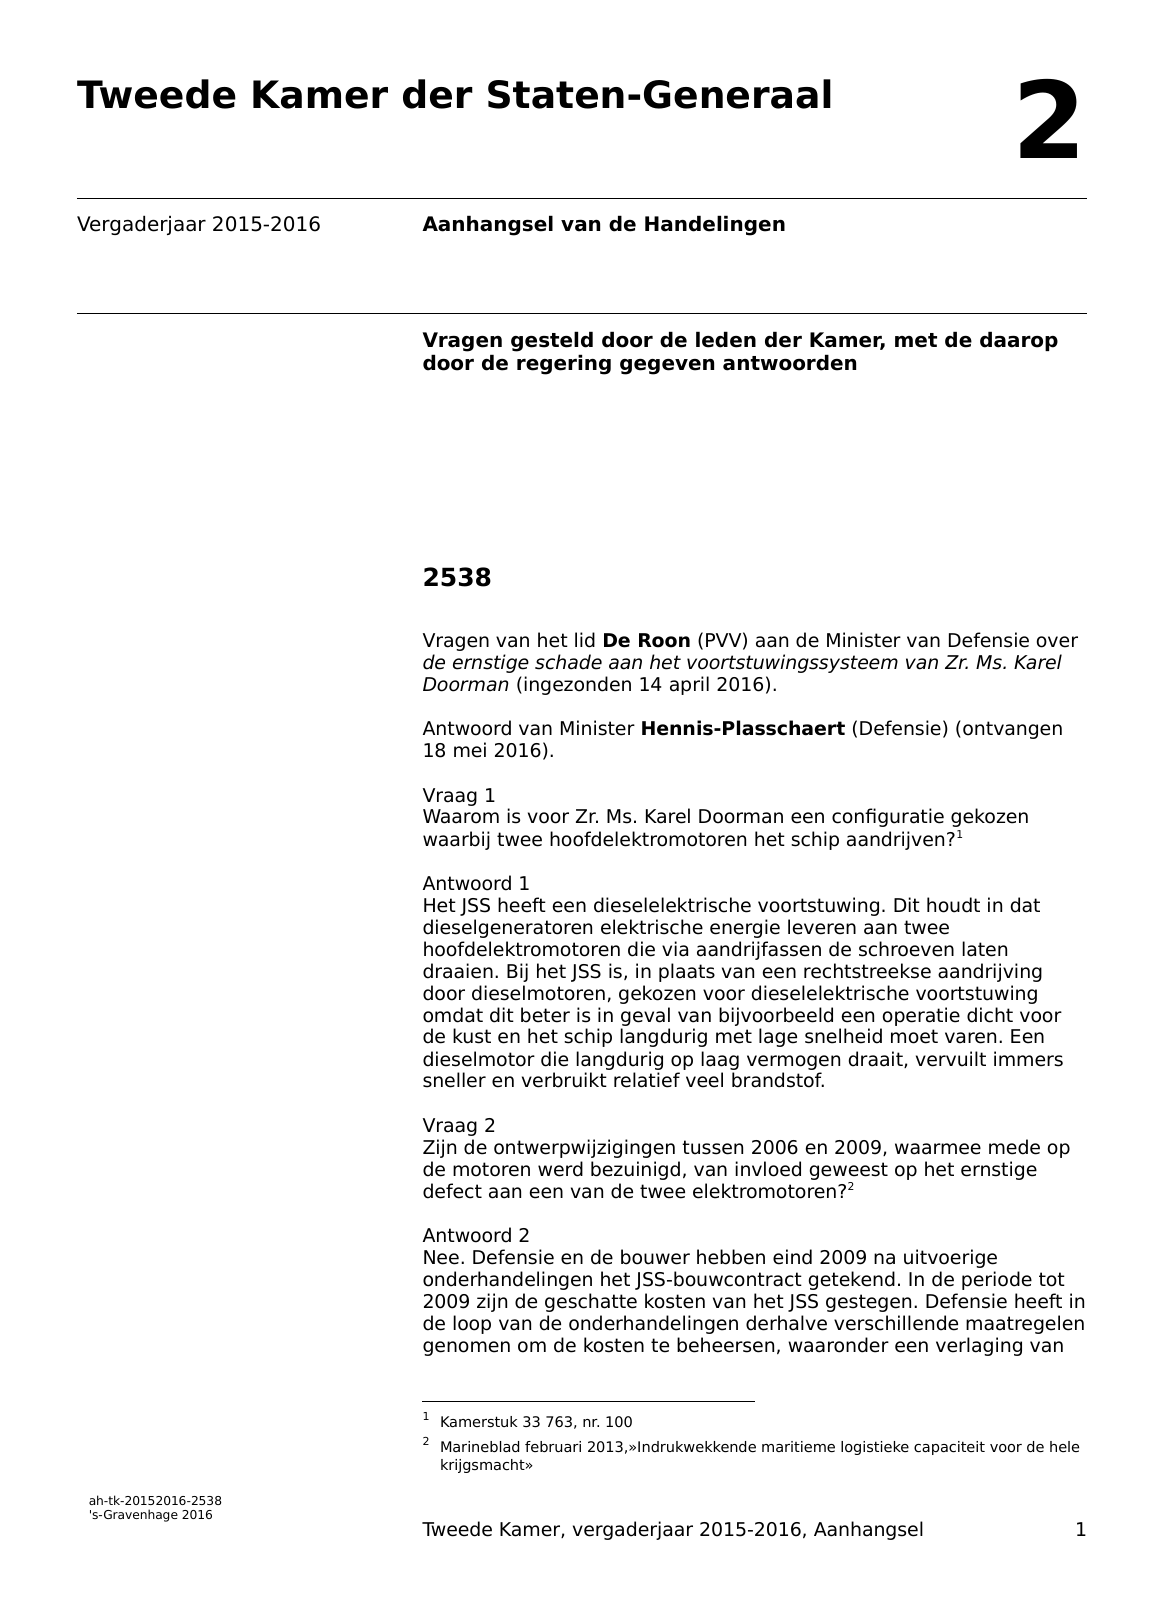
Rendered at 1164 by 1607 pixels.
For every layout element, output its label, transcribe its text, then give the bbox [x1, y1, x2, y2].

text Vraag 1 [422, 784, 1087, 806]
text Nee. Defensie en de bouwer hebben eind 2009 na uitvoerige onderhandelingen het JSS-bouwcontract getekend. In de periode tot 2009 zijn de geschatte kosten van het JSS gestegen. Defensie heeft in de loop van de onderhandelingen derhalve verschillende maatregelen genomen om de kosten te beheersen, waaronder een verlaging van [422, 1247, 1087, 1357]
text Waarom is voor Zr. Ms. Karel Doorman een configuratie gekozen waarbij twee hoofdelektromotoren het schip aandrijven? [422, 806, 1087, 850]
text 's-Gravenhage 2016 [88, 1508, 323, 1522]
text Het JSS heeft een dieselelektrische voortstuwing. Dit houdt in dat dieselgeneratoren elektrische energie leveren aan twee hoofdelektromotoren die via aandrijfassen de schroeven laten draaien. Bij het JSS is, in plaats van een rechtstreekse aandrijving door dieselmotoren, gekozen voor dieselelektrische voortstuwing omdat dit beter is in geval van bijvoorbeeld een operatie dicht voor de kust en het schip langdurig met lage snelheid moet varen. Een dieselmotor die langdurig op laag vermogen draait, vervuilt immers sneller en verbruikt relatief veel brandstof. [422, 894, 1087, 1092]
text Marineblad februari 2013,»Indrukwekkende maritieme logistieke capaciteit voor de hele krijgsmacht» [422, 1435, 1087, 1474]
text Antwoord 1 [422, 873, 1087, 894]
table_cell Aanhangsel van de Handelingen [422, 199, 1087, 313]
text 2538 [422, 563, 1087, 592]
text ah-tk-20152016-2538 [88, 1494, 323, 1508]
table_cell [77, 314, 422, 375]
text Antwoord 2 [422, 1225, 1087, 1247]
table_header 2 [886, 59, 1087, 198]
text Vragen van het lid De Roon (PVV) aan de Minister van Defensie over de ernstige schade aan het voortstuwingssysteem van Zr. Ms. Karel Doorman (ingezonden 14 april 2016). [422, 630, 1087, 696]
text Zijn de ontwerpwijzigingen tussen 2006 en 2009, waarmee mede op de motoren werd bezuinigd, van invloed geweest op het ernstige defect aan een van de twee elektromotoren? [422, 1137, 1087, 1202]
table_cell Vragen gesteld door de leden der Kamer, met de daarop door de regering gegeven antwoorden [422, 314, 1087, 375]
text Vraag 2 [422, 1114, 1087, 1137]
text Kamerstuk 33 763, nr. 100 [422, 1410, 1087, 1432]
table_header Tweede Kamer der Staten-Generaal [77, 59, 886, 198]
table_cell Vergaderjaar 2015-2016 [77, 199, 422, 313]
text Antwoord van Minister Hennis-Plasschaert (Defensie) (ontvangen 18 mei 2016). [422, 718, 1087, 762]
